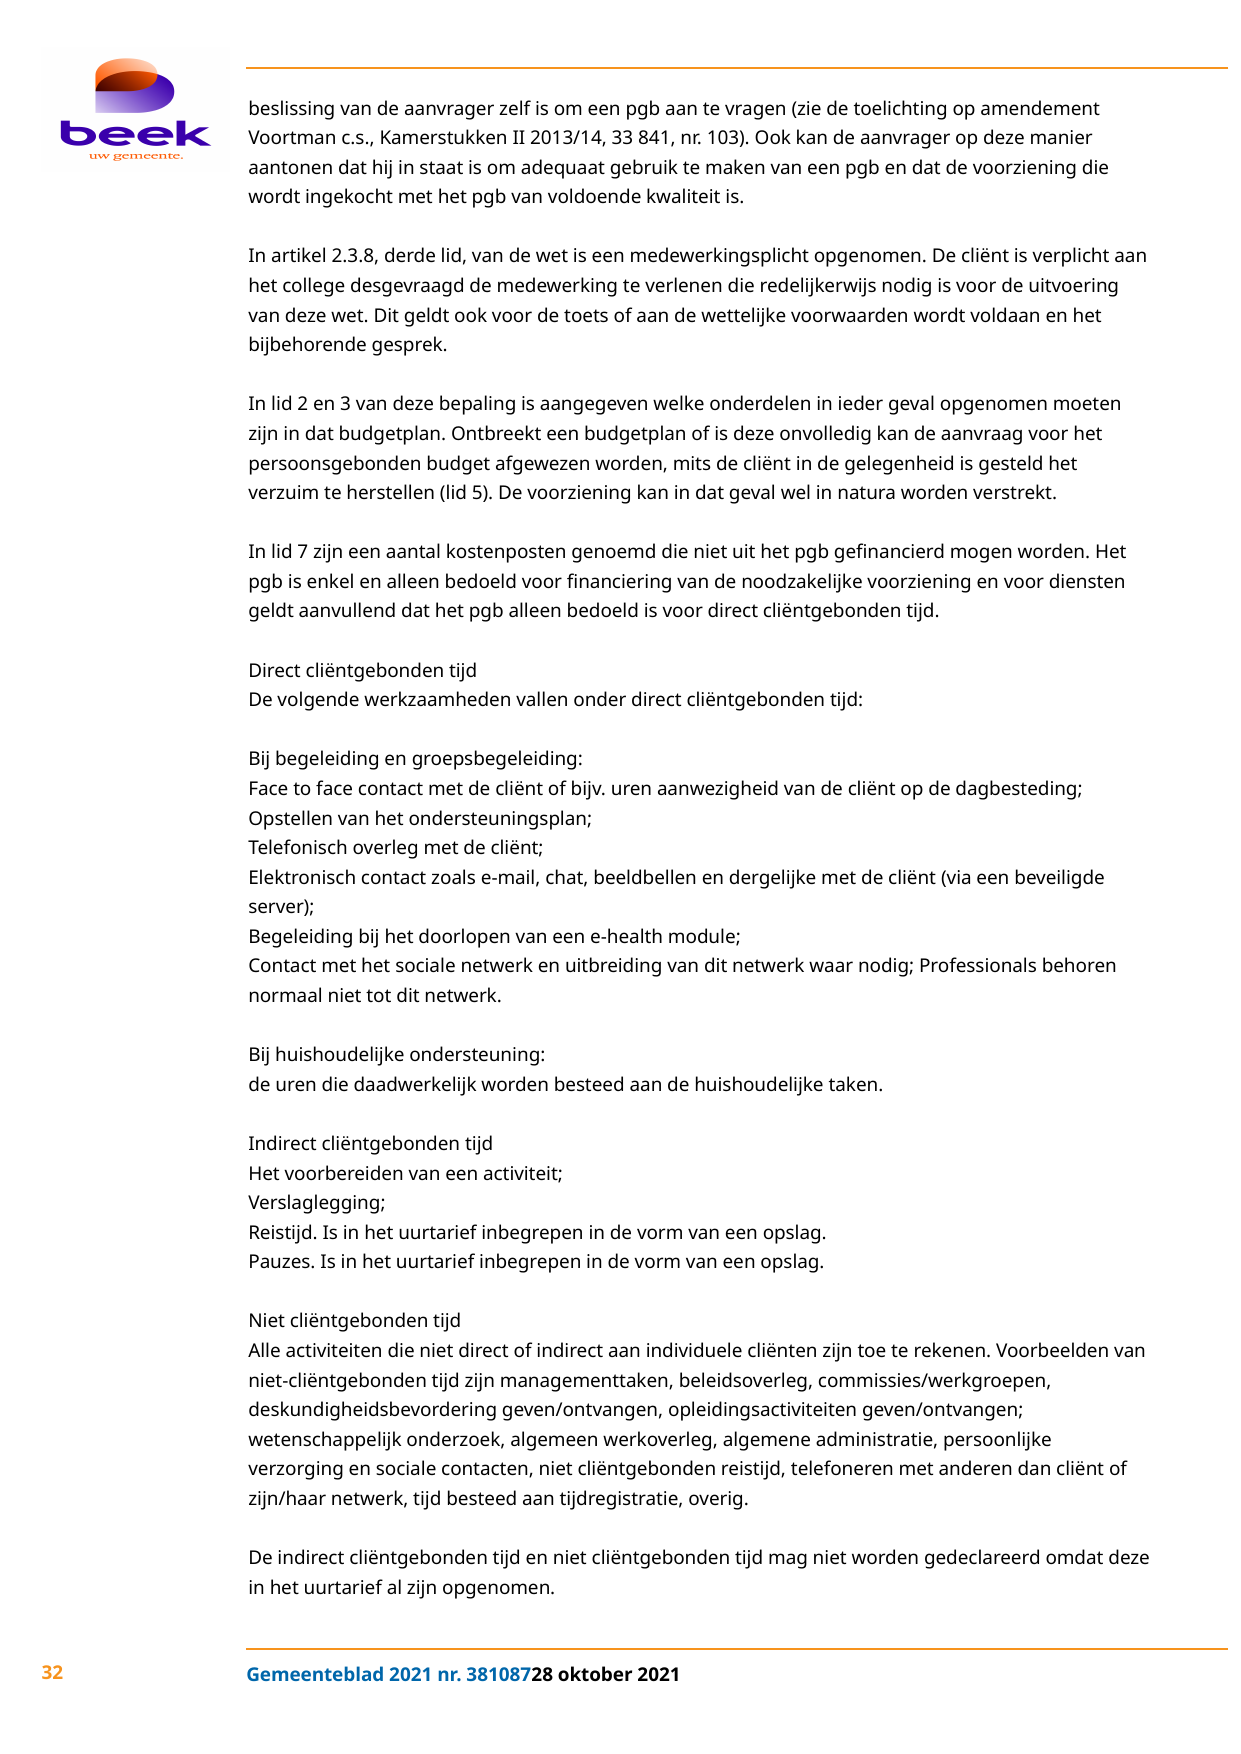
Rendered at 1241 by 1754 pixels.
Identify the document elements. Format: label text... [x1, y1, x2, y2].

text Het voorbereiden van een activiteit; [248, 1160, 1152, 1186]
text Pauzes. Is in het uurtarief inbegrepen in de vorm van een opslag. [248, 1248, 1152, 1274]
text Opstellen van het ondersteuningsplan; [248, 805, 1152, 831]
text Face to face contact met de cliënt of bijv. uren aanwezigheid van de cliënt op de dagbesteding; [248, 775, 1152, 801]
text Bij begeleiding en groepsbegeleiding: [248, 746, 1152, 771]
text De indirect cliëntgebonden tijd en niet cliëntgebonden tijd mag niet worden gedeclareerd omdat deze in het uurtarief al zijn opgenomen. [248, 1544, 1152, 1600]
text Reistijd. Is in het uurtarief inbegrepen in de vorm van een opslag. [248, 1219, 1152, 1245]
text Niet cliëntgebonden tijd [248, 1308, 1152, 1333]
text de uren die daadwerkelijk worden besteed aan de huishoudelijke taken. [248, 1071, 1152, 1097]
text In lid 2 en 3 van deze bepaling is aangegeven welke onderdelen in ieder geval opgenomen moeten zijn in dat budgetplan. Ontbreekt een budgetplan of is deze onvolledig kan de aanvraag voor het persoonsgebonden budget afgewezen worden, mits de cliënt in de gelegenheid is gesteld het verzuim te herstellen (lid 5). De voorziening kan in dat geval wel in natura worden verstrekt. [248, 391, 1152, 505]
text De volgende werkzaamheden vallen onder direct cliëntgebonden tijd: [248, 686, 1152, 712]
text Direct cliëntgebonden tijd [248, 657, 1152, 683]
text beslissing van de aanvrager zelf is om een pgb aan te vragen (zie de toelichting op amendement Voortman c.s., Kamerstukken II 2013/14, 33 841, nr. 103). Ook kan de aanvrager op deze manier aantonen dat hij in staat is om adequaat gebruik te maken van een pgb en dat de voorziening die wordt ingekocht met het pgb van voldoende kwaliteit is. [248, 95, 1152, 209]
text In artikel 2.3.8, derde lid, van de wet is een medewerkingsplicht opgenomen. De cliënt is verplicht aan het college desgevraagd de medewerking te verlenen die redelijkerwijs nodig is voor de uitvoering van deze wet. Dit geldt ook voor de toets of aan de wettelijke voorwaarden wordt voldaan en het bijbehorende gesprek. [248, 243, 1152, 357]
text Begeleiding bij het doorlopen van een e-health module; [248, 923, 1152, 949]
text Verslaglegging; [248, 1189, 1152, 1215]
text Bij huishoudelijke ondersteuning: [248, 1041, 1152, 1067]
text Alle activiteiten die niet direct of indirect aan individuele cliënten zijn toe te rekenen. Voorbeelden van niet-cliëntgebonden tijd zijn managementtaken, beleidsoverleg, commissies/werkgroepen, deskundigheidsbevordering geven/ontvangen, opleidingsactiviteiten geven/ontvangen; wetenschappelijk onderzoek, algemeen werkoverleg, algemene administratie, persoonlijke verzorging en sociale contacten, niet cliëntgebonden reistijd, telefoneren met anderen dan cliënt of zijn/haar netwerk, tijd besteed aan tijdregistratie, overig. [248, 1337, 1152, 1511]
picture [41, 47, 231, 172]
text In lid 7 zijn een aantal kostenposten genoemd die niet uit het pgb gefinancierd mogen worden. Het pgb is enkel en alleen bedoeld voor financiering van de noodzakelijke voorziening en voor diensten geldt aanvullend dat het pgb alleen bedoeld is voor direct cliëntgebonden tijd. [248, 538, 1152, 623]
text Indirect cliëntgebonden tijd [248, 1130, 1152, 1156]
text Elektronisch contact zoals e-mail, chat, beeldbellen en dergelijke met de cliënt (via een beveiligde server); [248, 864, 1152, 919]
text Contact met het sociale netwerk en uitbreiding van dit netwerk waar nodig; Professionals behoren normaal niet tot dit netwerk. [248, 953, 1152, 1008]
text Telefonisch overleg met de cliënt; [248, 834, 1152, 860]
